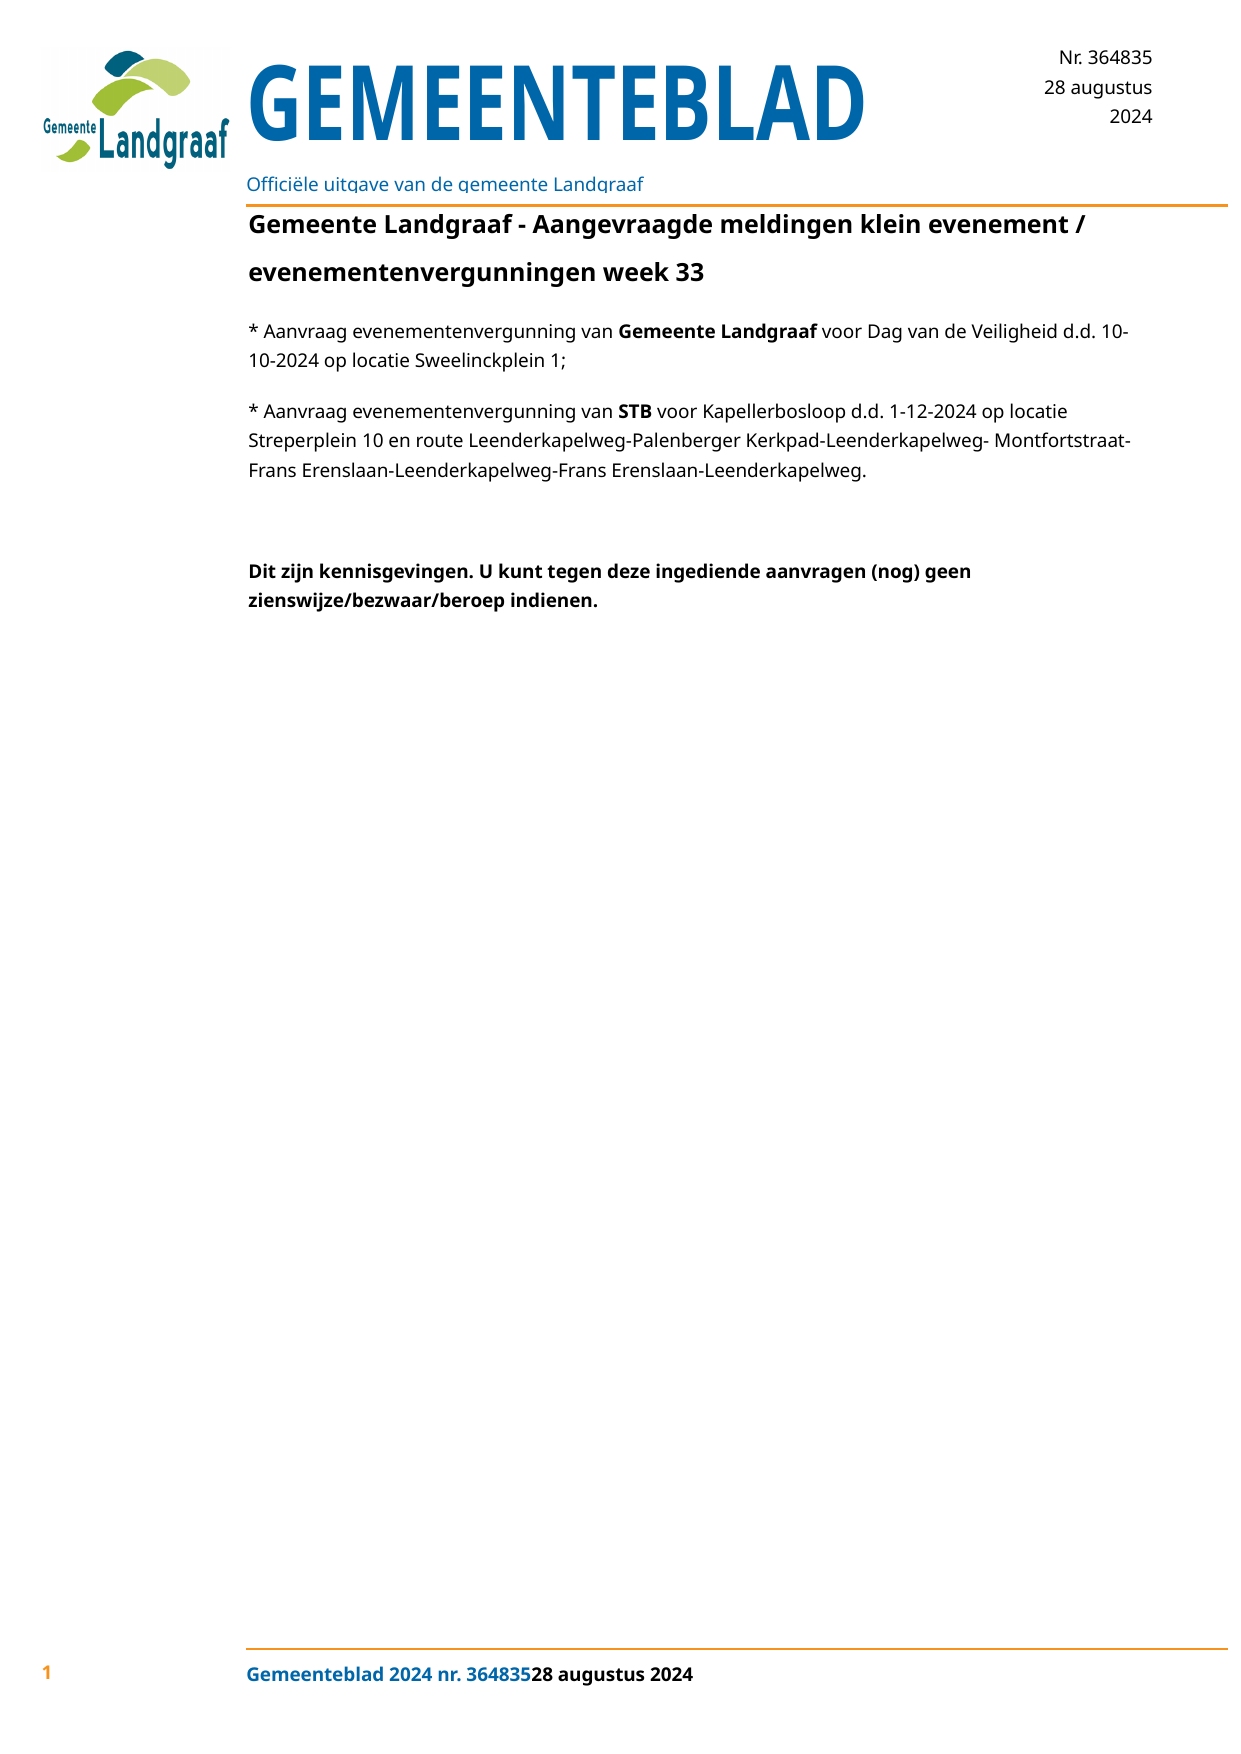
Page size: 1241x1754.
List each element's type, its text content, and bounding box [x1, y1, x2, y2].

text Gemeente Landgraaf - Aangevraagde meldingen klein evenement / evenementenvergunningen week 33 [248, 207, 1152, 288]
text * Aanvraag evenementenvergunning van STB voor Kapellerbosloop d.d. 1-12-2024 op locatie Streperplein 10 en route Leenderkapelweg-Palenberger Kerkpad-Leenderkapelweg- Montfortstraat-Frans Erenslaan-Leenderkapelweg-Frans Erenslaan-Leenderkapelweg. [248, 398, 1152, 483]
text * Aanvraag evenementenvergunning van Gemeente Landgraaf voor Dag van de Veiligheid d.d. 10-10-2024 op locatie Sweelinckplein 1; [248, 318, 1152, 373]
picture [41, 47, 231, 172]
text Dit zijn kennisgevingen. U kunt tegen deze ingediende aanvragen (nog) geen zienswijze/bezwaar/beroep indienen. [248, 558, 1152, 613]
